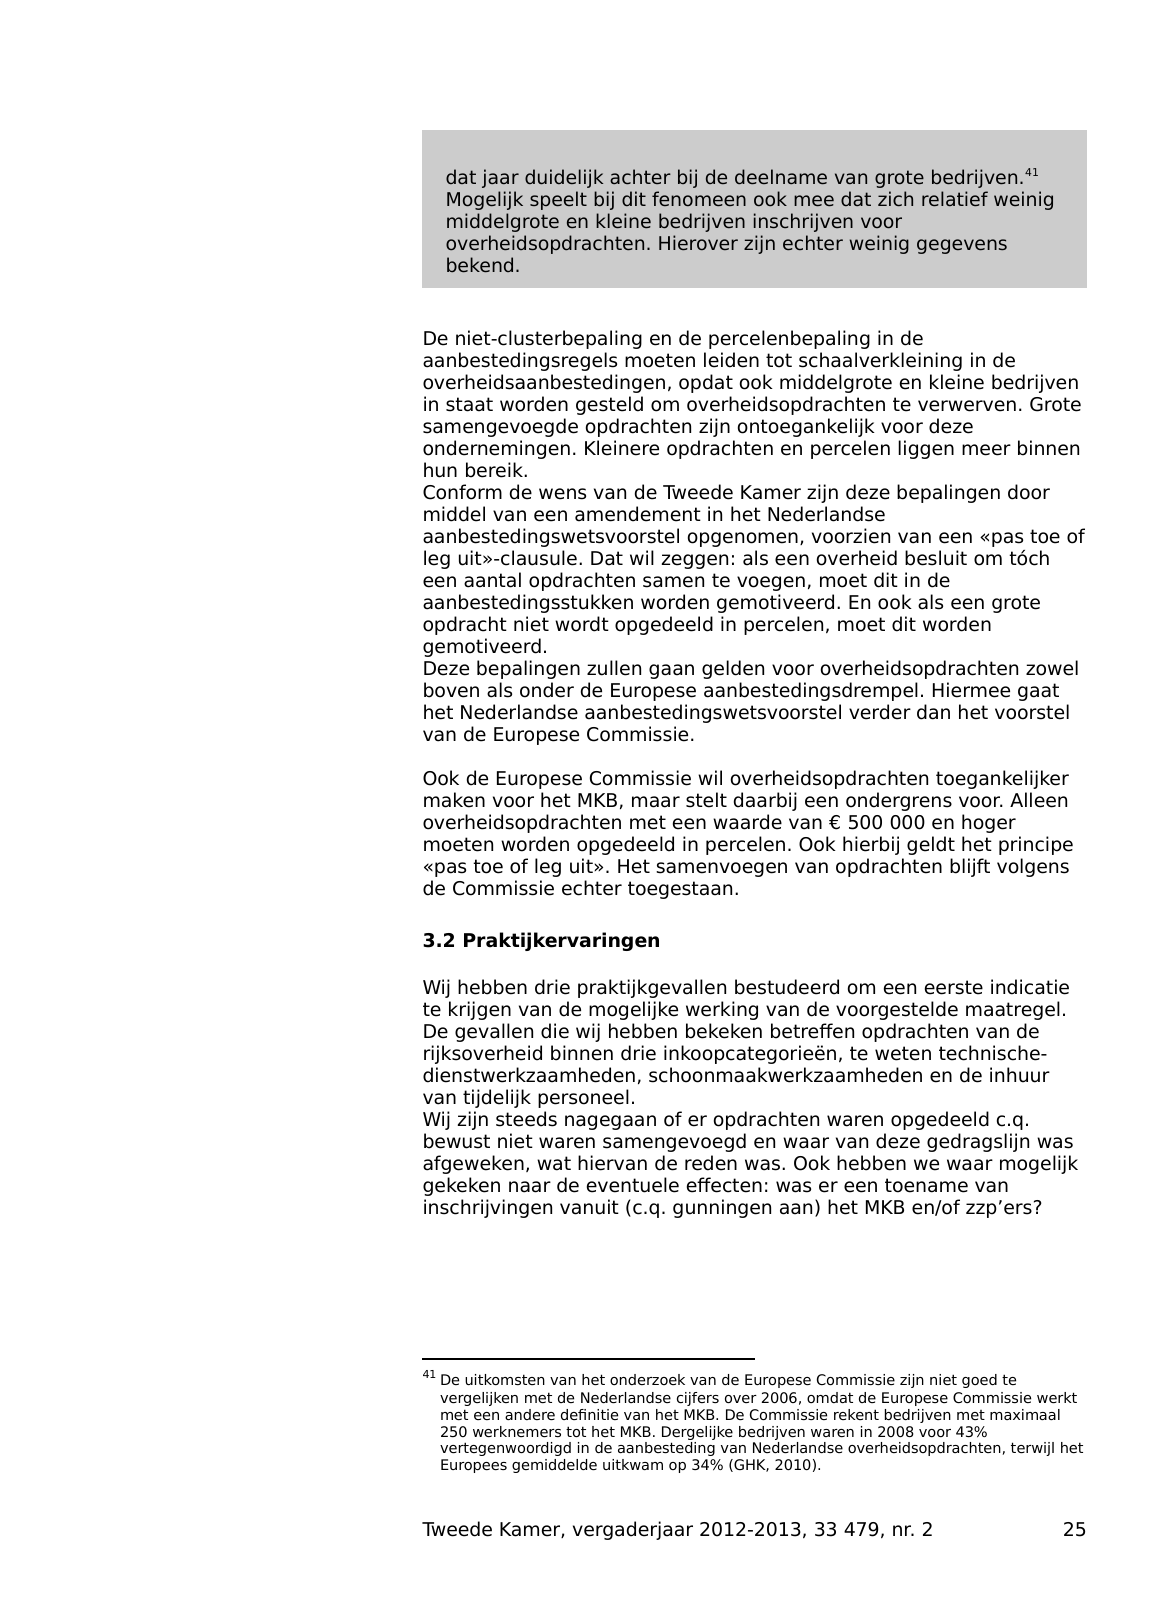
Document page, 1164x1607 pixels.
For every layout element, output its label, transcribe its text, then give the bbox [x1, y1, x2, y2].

text De gevallen die wij hebben bekeken betreffen opdrachten van de rijksoverheid binnen drie inkoopcategorieën, te weten technische-dienstwerkzaamheden, schoonmaakwerkzaamheden en de inhuur van tijdelijk personeel. [422, 1021, 1087, 1109]
text Deze bepalingen zullen gaan gelden voor overheidsopdrachten zowel boven als onder de Europese aanbestedingsdrempel. Hiermee gaat het Nederlandse aanbestedingswetsvoorstel verder dan het voorstel van de Europese Commissie. [422, 658, 1087, 746]
text De niet-clusterbepaling en de percelenbepaling in de aanbestedingsregels moeten leiden tot schaalverkleining in de overheidsaanbestedingen, opdat ook middelgrote en kleine bedrijven in staat worden gesteld om overheidsopdrachten te verwerven. Grote samengevoegde opdrachten zijn ontoegankelijk voor deze ondernemingen. Kleinere opdrachten en percelen liggen meer binnen hun bereik. [422, 328, 1087, 482]
text Conform de wens van de Tweede Kamer zijn deze bepalingen door middel van een amendement in het Nederlandse aanbestedingswetsvoorstel opgenomen, voorzien van een «pas toe of leg uit»-clausule. Dat wil zeggen: als een overheid besluit om tóch een aantal opdrachten samen te voegen, moet dit in de aanbestedingsstukken worden gemotiveerd. En ook als een grote opdracht niet wordt opgedeeld in percelen, moet dit worden gemotiveerd. [422, 482, 1087, 658]
text Wij zijn steeds nagegaan of er opdrachten waren opgedeeld c.q. bewust niet waren samengevoegd en waar van deze gedragslijn was afgeweken, wat hiervan de reden was. Ook hebben we waar mogelijk gekeken naar de eventuele effecten: was er een toename van inschrijvingen vanuit (c.q. gunningen aan) het MKB en/of zzp’ers? [422, 1109, 1087, 1219]
subtitle 3.2 Praktijkervaringen [422, 930, 1087, 952]
text Wij hebben drie praktijkgevallen bestudeerd om een eerste indicatie te krijgen van de mogelijke werking van de voorgestelde maatregel. [422, 977, 1087, 1021]
text Ook de Europese Commissie wil overheidsopdrachten toegankelijker maken voor het MKB, maar stelt daarbij een ondergrens voor. Alleen overheidsopdrachten met een waarde van € 500 000 en hoger moeten worden opgedeeld in percelen. Ook hierbij geldt het principe «pas toe of leg uit». Het samenvoegen van opdrachten blijft volgens de Commissie echter toegestaan. [422, 768, 1087, 900]
table_header dat jaar duidelijk achter bij de deelname van grote bedrijven. Mogelijk speelt bij dit fenomeen ook mee dat zich relatief weinig middelgrote en kleine bedrijven inschrijven voor overheidsopdrachten. Hierover zijn echter weinig gegevens bekend. [422, 130, 1087, 288]
